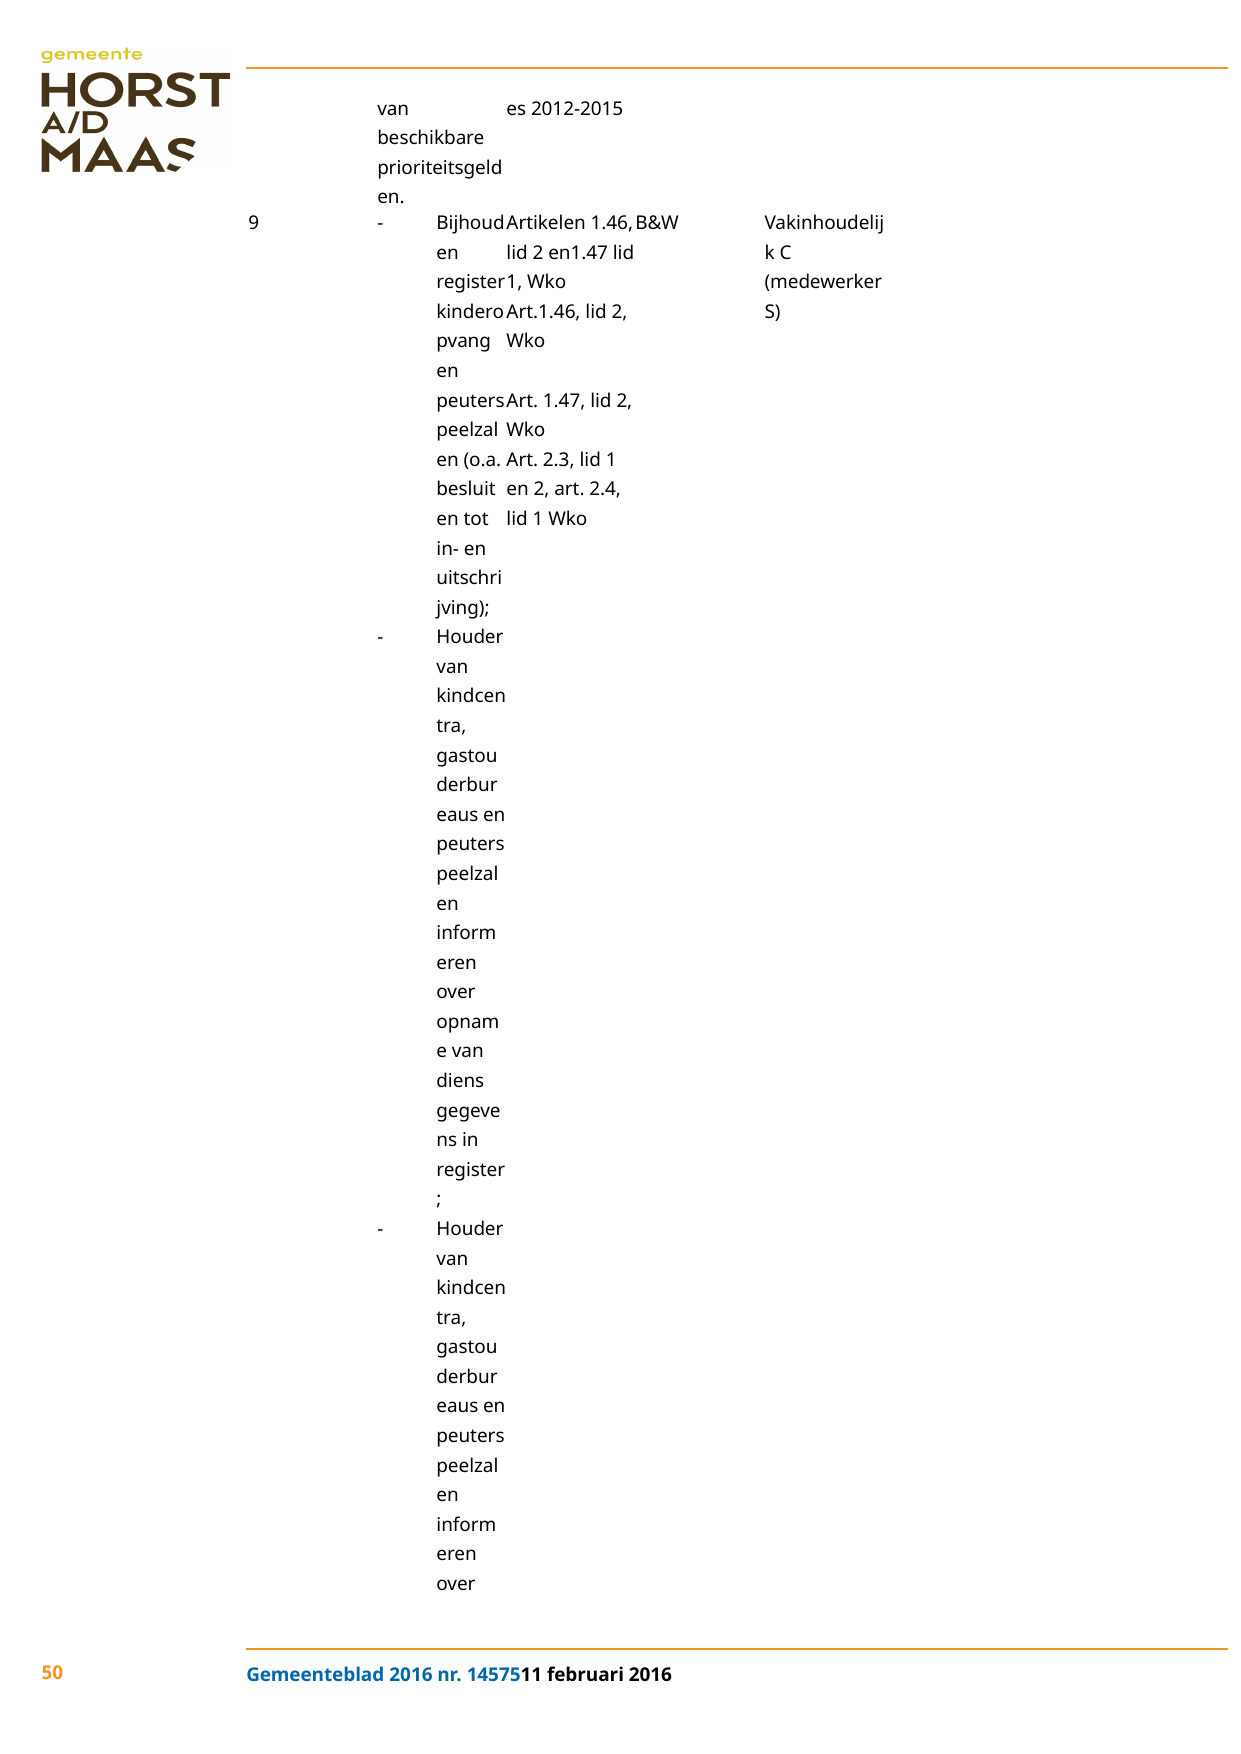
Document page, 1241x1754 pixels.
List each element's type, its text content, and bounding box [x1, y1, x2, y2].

table_cell [894, 95, 1022, 209]
table_cell [764, 95, 893, 209]
table_cell 9 [248, 209, 377, 1596]
table_cell [635, 95, 764, 209]
table_cell Artikelen 1.46, lid 2 en1.47 lid 1, Wko Art.1.46, lid 2, Wko Art. 1.47, lid 2, Wko Art. 2.3, lid 1 en 2, art. 2.4, lid 1 Wko [506, 209, 635, 1596]
table_cell Bijhouden register kinderopvang en peuterspeelzalen (o.a. besluiten tot in- en uitschrijving); Houder van kindcentra, gastouderbureaus en peuterspeelzalen informeren over opname van diens gegevens in register; Houder van kindcentra, gastouderbureaus en peuterspeelzalen informeren over [377, 209, 506, 1596]
table_cell Vakinhoudelijk C (medewerker S) [764, 209, 893, 1596]
table_cell van beschikbare prioriteitsgelden. [377, 95, 506, 209]
table_cell B&W [635, 209, 764, 1596]
table_cell [248, 95, 377, 209]
picture [41, 47, 231, 172]
table_cell es 2012-2015 [506, 95, 635, 209]
table_cell [894, 209, 1022, 1596]
